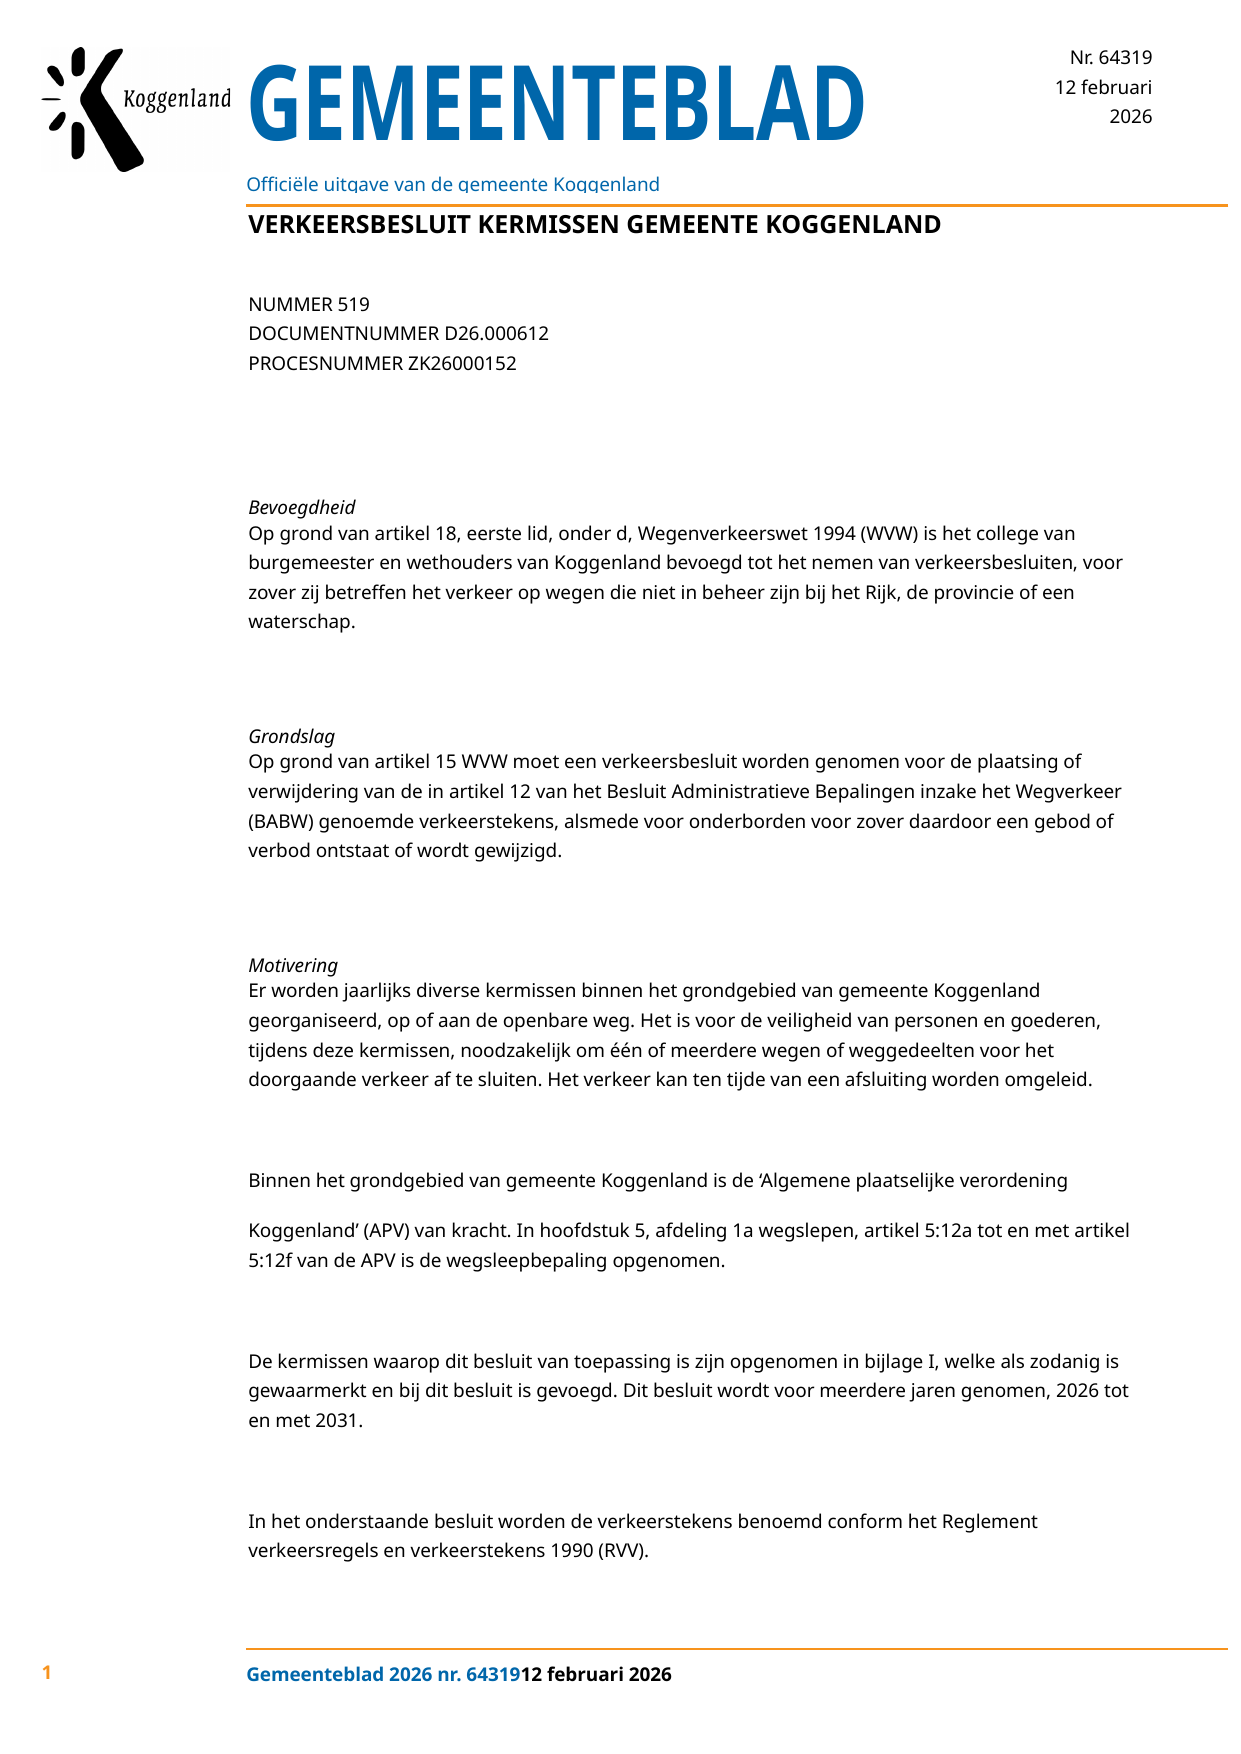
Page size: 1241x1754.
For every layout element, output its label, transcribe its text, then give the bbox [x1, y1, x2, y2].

text VERKEERSBESLUIT KERMISSEN GEMEENTE KOGGENLAND [248, 207, 1152, 241]
text Op grond van artikel 18, eerste lid, onder d, Wegenverkeerswet 1994 (WVW) is het college van burgemeester en wethouders van Koggenland bevoegd tot het nemen van verkeersbesluiten, voor zover zij betreffen het verkeer op wegen die niet in beheer zijn bij het Rijk, de provincie of een waterschap. [248, 520, 1152, 634]
text In het onderstaande besluit worden de verkeerstekens benoemd conform het Reglement verkeersregels en verkeerstekens 1990 (RVV). [248, 1508, 1152, 1563]
text De kermissen waarop dit besluit van toepassing is zijn opgenomen in bijlage I, welke als zodanig is gewaarmerkt en bij dit besluit is gevoegd. Dit besluit wordt voor meerdere jaren genomen, 2026 tot en met 2031. [248, 1348, 1152, 1433]
text Er worden jaarlijks diverse kermissen binnen het grondgebied van gemeente Koggenland georganiseerd, op of aan de openbare weg. Het is voor de veiligheid van personen en goederen, tijdens deze kermissen, noodzakelijk om één of meerdere wegen of weggedeelten voor het doorgaande verkeer af te sluiten. Het verkeer kan ten tijde van een afsluiting worden omgeleid. [248, 978, 1152, 1092]
text DOCUMENTNUMMER D26.000612 [248, 321, 1152, 346]
text NUMMER 519 [248, 291, 1152, 317]
text Op grond van artikel 15 WVW moet een verkeersbesluit worden genomen voor de plaatsing of verwijdering van de in artikel 12 van het Besluit Administratieve Bepalingen inzake het Wegverkeer (BABW) genoemde verkeerstekens, alsmede voor onderborden voor zover daardoor een gebod of verbod ontstaat of wordt gewijzigd. [248, 749, 1152, 863]
text Koggenland’ (APV) van kracht. In hoofdstuk 5, afdeling 1a wegslepen, artikel 5:12a tot en met artikel 5:12f van de APV is de wegsleepbepaling opgenomen. [248, 1218, 1152, 1273]
text Bevoegdheid [248, 494, 1152, 520]
text PROCESNUMMER ZK26000152 [248, 350, 1152, 376]
text Motivering [248, 952, 1152, 978]
text Binnen het grondgebied van gemeente Koggenland is de ‘Algemene plaatselijke verordening [248, 1167, 1152, 1193]
text Grondslag [248, 723, 1152, 749]
picture [41, 47, 231, 172]
